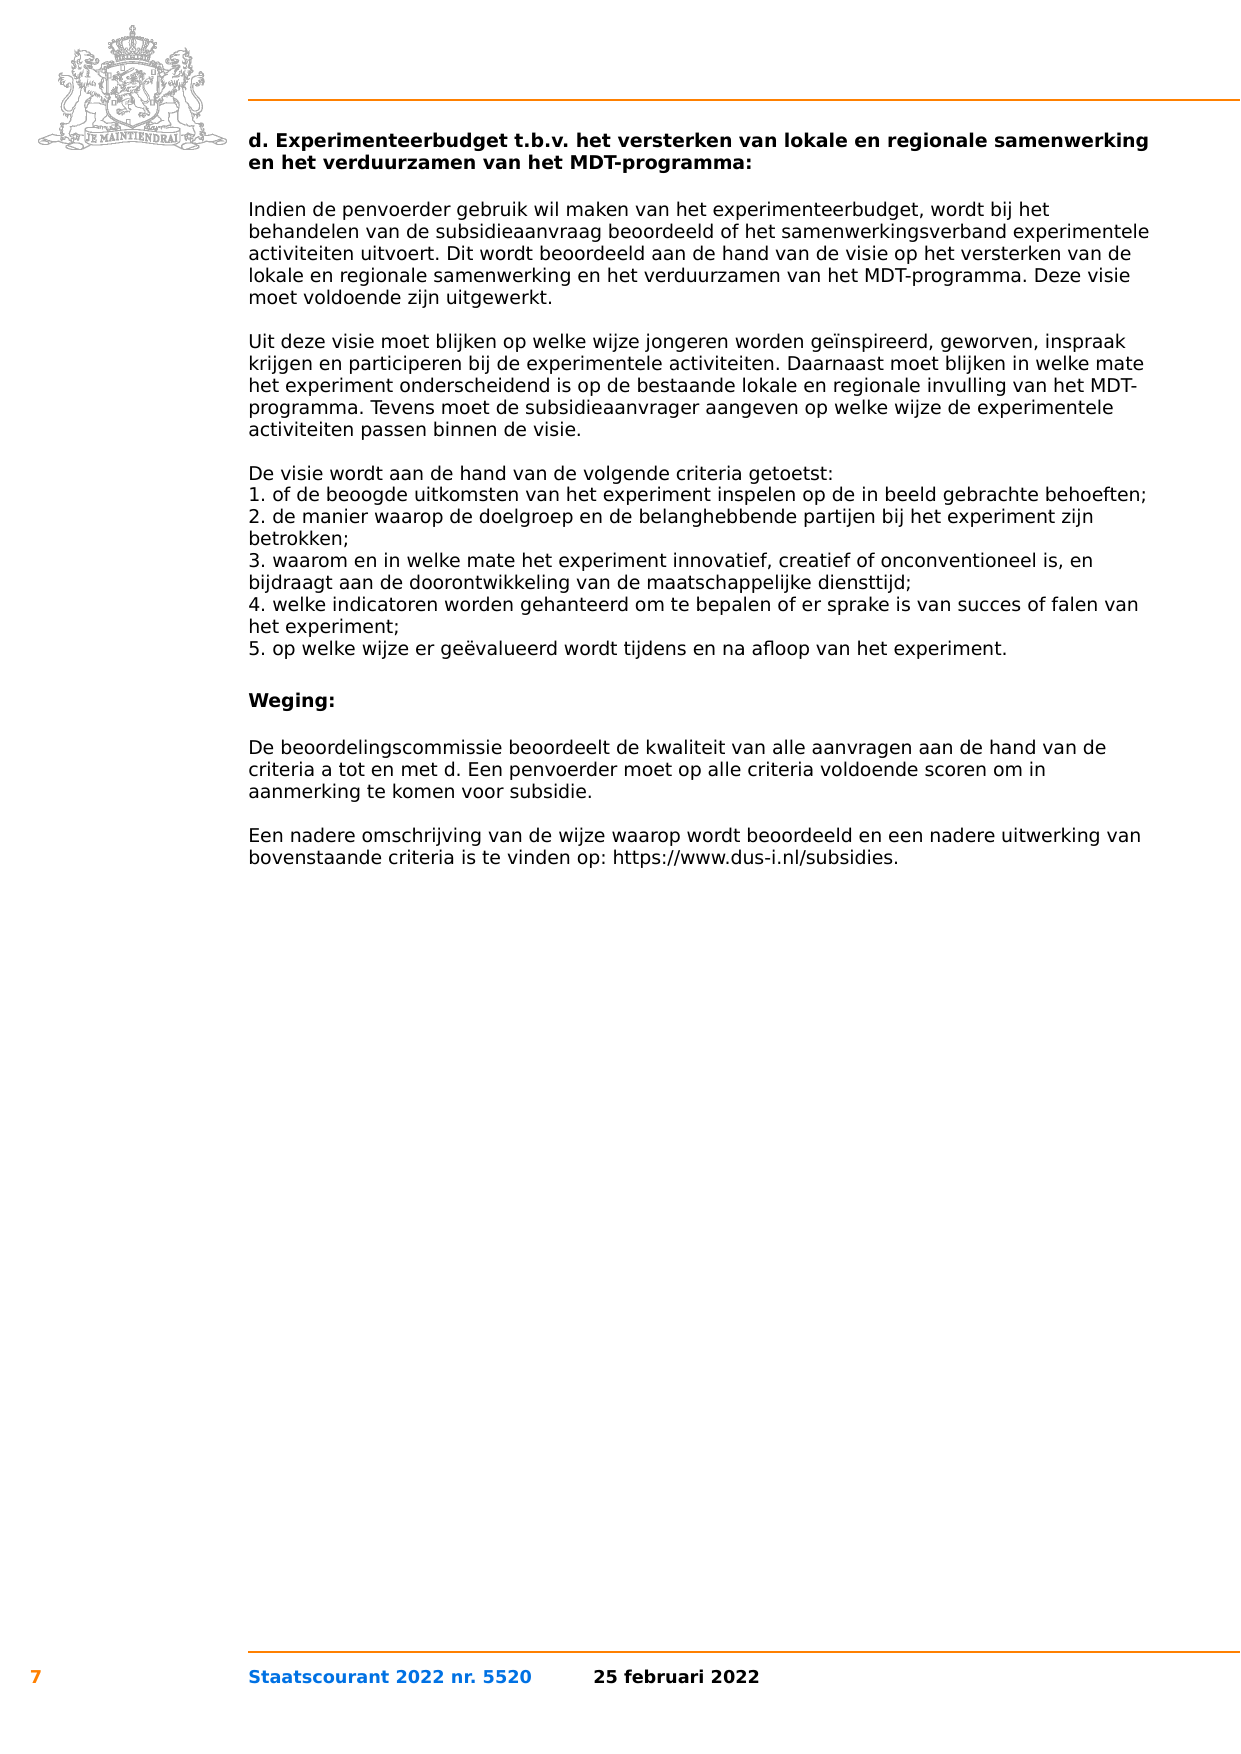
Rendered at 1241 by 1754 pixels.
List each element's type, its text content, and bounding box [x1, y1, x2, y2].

text De beoordelingscommissie beoordeelt de kwaliteit van alle aanvragen aan de hand van de criteria a tot en met d. Een penvoerder moet op alle criteria voldoende scoren om in aanmerking te komen voor subsidie. [248, 737, 1163, 803]
subtitle d. Experimenteerbudget t.b.v. het versterken van lokale en regionale samenwerking en het verduurzamen van het MDT-programma: [248, 130, 1163, 174]
text De visie wordt aan de hand van de volgende criteria getoetst: [248, 462, 1163, 484]
text Indien de penvoerder gebruik wil maken van het experimenteerbudget, wordt bij het behandelen van de subsidieaanvraag beoordeeld of het samenwerkingsverband experimentele activiteiten uitvoert. Dit wordt beoordeeld aan de hand van de visie op het versterken van de lokale en regionale samenwerking en het verduurzamen van het MDT-programma. Deze visie moet voldoende zijn uitgewerkt. [248, 199, 1163, 309]
text Uit deze visie moet blijken op welke wijze jongeren worden geïnspireerd, geworven, inspraak krijgen en participeren bij de experimentele activiteiten. Daarnaast moet blijken in welke mate het experiment onderscheidend is op de bestaande lokale en regionale invulling van het MDT-programma. Tevens moet de subsidieaanvrager aangeven op welke wijze de experimentele activiteiten passen binnen de visie. [248, 331, 1163, 441]
text 3. waarom en in welke mate het experiment innovatief, creatief of onconventioneel is, en bijdraagt aan de doorontwikkeling van de maatschappelijke diensttijd; [248, 550, 1163, 594]
text 4. welke indicatoren worden gehanteerd om te bepalen of er sprake is van succes of falen van het experiment; [248, 594, 1163, 638]
subtitle Weging: [248, 690, 1163, 712]
text Een nadere omschrijving van de wijze waarop wordt beoordeeld en een nadere uitwerking van bovenstaande criteria is te vinden op: https://www.dus-i.nl/subsidies. [248, 825, 1163, 869]
text 5. op welke wijze er geëvalueerd wordt tijdens en na afloop van het experiment. [248, 638, 1163, 660]
text 2. de manier waarop de doelgroep en de belanghebbende partijen bij het experiment zijn betrokken; [248, 506, 1163, 550]
text 1. of de beoogde uitkomsten van het experiment inspelen op de in beeld gebrachte behoeften; [248, 484, 1163, 506]
picture [38, 25, 227, 150]
